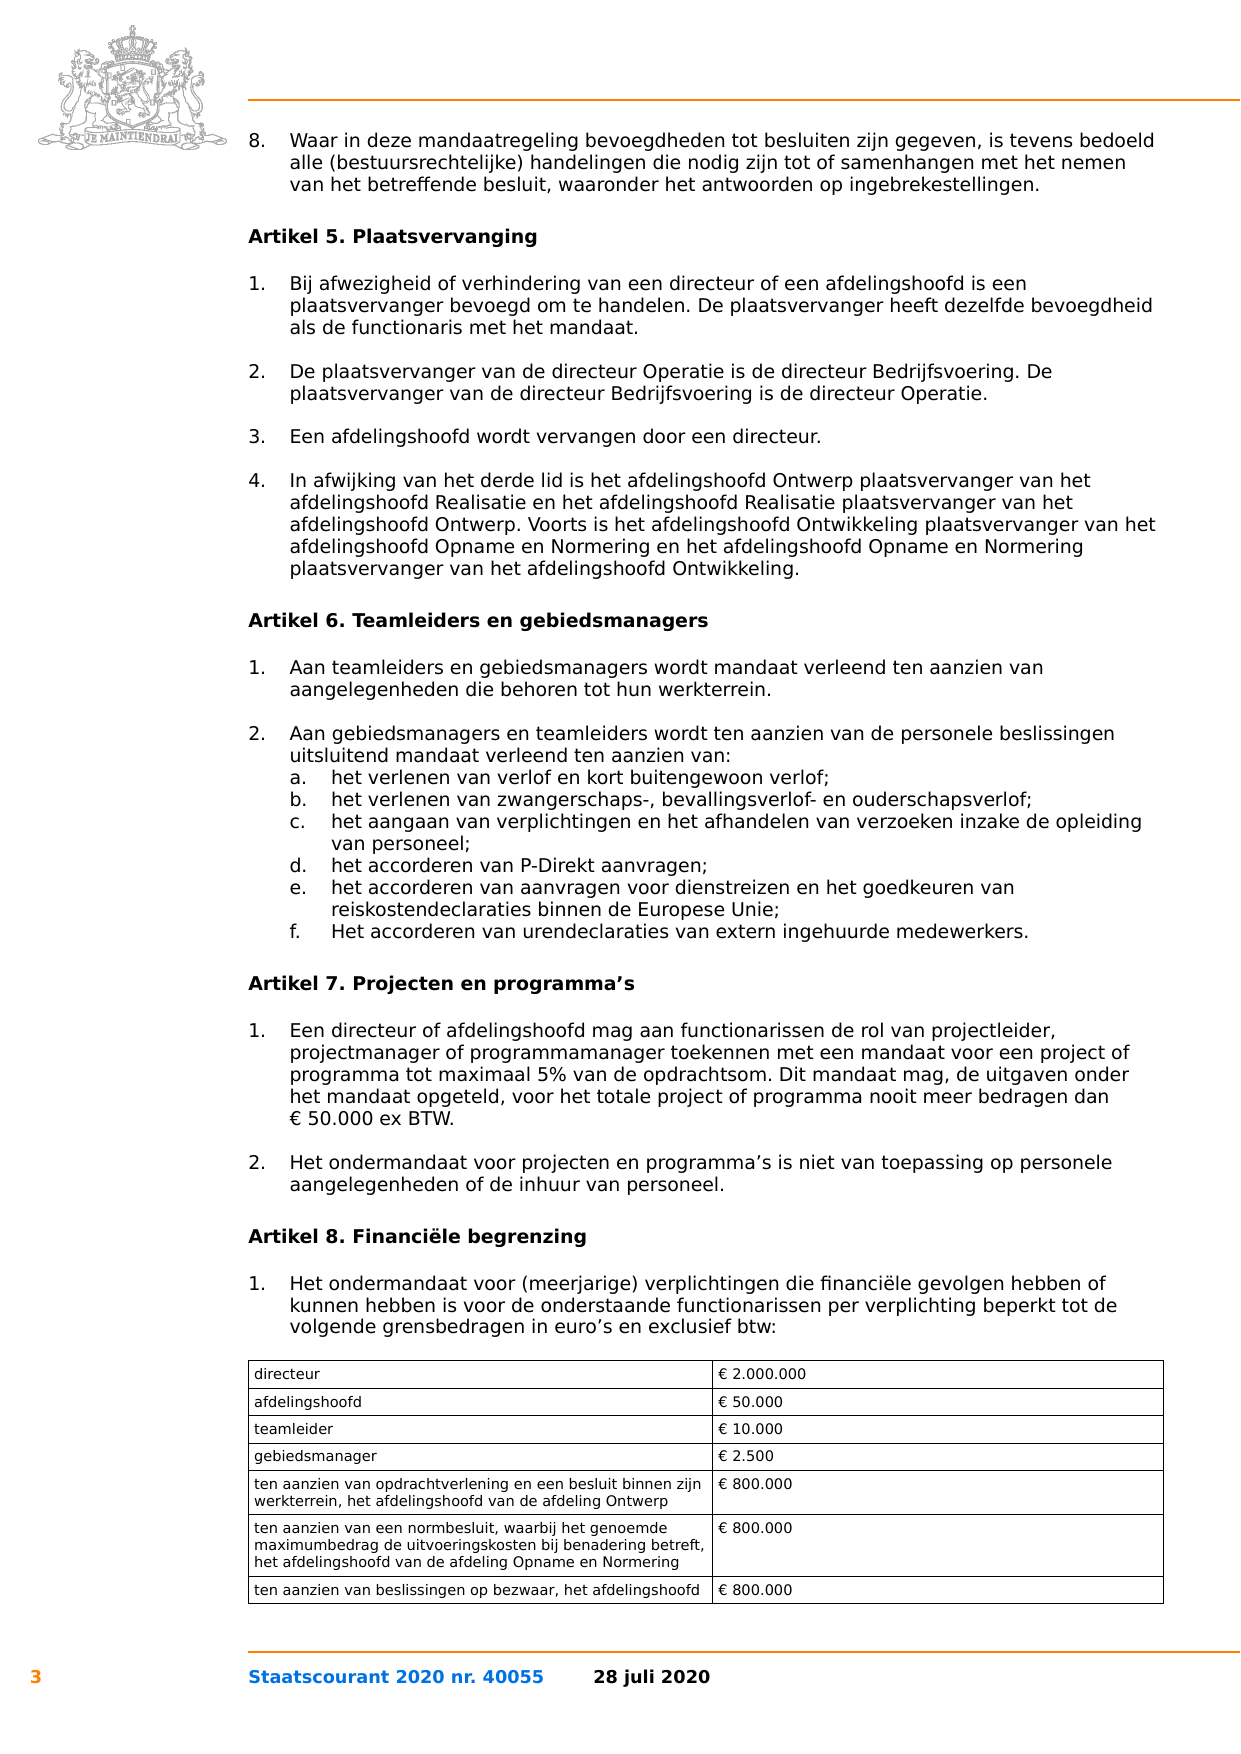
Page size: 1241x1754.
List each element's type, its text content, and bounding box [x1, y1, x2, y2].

subtitle Artikel 7. Projecten en programma’s [248, 973, 1163, 995]
table_cell teamleider [249, 1416, 712, 1442]
text 2. Het ondermandaat voor projecten en programma’s is niet van toepassing op personele aangelegenheden of de inhuur van personeel. [248, 1152, 1163, 1196]
subtitle Artikel 6. Teamleiders en gebiedsmanagers [248, 610, 1163, 632]
text e. het accorderen van aanvragen voor dienstreizen en het goedkeuren van reiskostendeclaraties binnen de Europese Unie; [289, 877, 1163, 921]
table_cell € 2.500 [713, 1444, 1163, 1470]
table_cell gebiedsmanager [249, 1444, 712, 1470]
table_cell € 50.000 [713, 1389, 1163, 1415]
table_cell € 800.000 [713, 1577, 1163, 1603]
picture [38, 25, 227, 150]
text 1. Aan teamleiders en gebiedsmanagers wordt mandaat verleend ten aanzien van aangelegenheden die behoren tot hun werkterrein. [248, 657, 1163, 701]
text 1. Het ondermandaat voor (meerjarige) verplichtingen die financiële gevolgen hebben of kunnen hebben is voor de onderstaande functionarissen per verplichting beperkt tot de volgende grensbedragen in euro’s en exclusief btw: [248, 1272, 1163, 1338]
text d. het accorderen van P-Direkt aanvragen; [289, 855, 1163, 877]
text f. Het accorderen van urendeclaraties van extern ingehuurde medewerkers. [289, 921, 1163, 943]
text 1. Bij afwezigheid of verhindering van een directeur of een afdelingshoofd is een plaatsvervanger bevoegd om te handelen. De plaatsvervanger heeft dezelfde bevoegdheid als de functionaris met het mandaat. [248, 273, 1163, 339]
table_cell € 10.000 [713, 1416, 1163, 1442]
text c. het aangaan van verplichtingen en het afhandelen van verzoeken inzake de opleiding van personeel; [289, 811, 1163, 855]
text 3. Een afdelingshoofd wordt vervangen door een directeur. [248, 426, 1163, 448]
table_cell ten aanzien van opdrachtverlening en een besluit binnen zijn werkterrein, het afdelingshoofd van de afdeling Ontwerp [249, 1471, 712, 1514]
subtitle Artikel 8. Financiële begrenzing [248, 1226, 1163, 1247]
table_header directeur [249, 1361, 712, 1388]
text 1. Een directeur of afdelingshoofd mag aan functionarissen de rol van projectleider, projectmanager of programmamanager toekennen met een mandaat voor een project of programma tot maximaal 5% van de opdrachtsom. Dit mandaat mag, de uitgaven onder het mandaat opgeteld, voor het totale project of programma nooit meer bedragen dan € 50.000 ex BTW. [248, 1020, 1163, 1130]
text 4. In afwijking van het derde lid is het afdelingshoofd Ontwerp plaatsvervanger van het afdelingshoofd Realisatie en het afdelingshoofd Realisatie plaatsvervanger van het afdelingshoofd Ontwerp. Voorts is het afdelingshoofd Ontwikkeling plaatsvervanger van het afdelingshoofd Opname en Normering en het afdelingshoofd Opname en Normering plaatsvervanger van het afdelingshoofd Ontwikkeling. [248, 470, 1163, 580]
text 2. Aan gebiedsmanagers en teamleiders wordt ten aanzien van de personele beslissingen uitsluitend mandaat verleend ten aanzien van: [248, 723, 1163, 767]
table_cell € 800.000 [713, 1515, 1163, 1576]
table_cell € 800.000 [713, 1471, 1163, 1514]
text 2. De plaatsvervanger van de directeur Operatie is de directeur Bedrijfsvoering. De plaatsvervanger van de directeur Bedrijfsvoering is de directeur Operatie. [248, 361, 1163, 404]
text b. het verlenen van zwangerschaps-, bevallingsverlof- en ouderschapsverlof; [289, 789, 1163, 811]
text 8. Waar in deze mandaatregeling bevoegdheden tot besluiten zijn gegeven, is tevens bedoeld alle (bestuursrechtelijke) handelingen die nodig zijn tot of samenhangen met het nemen van het betreffende besluit, waaronder het antwoorden op ingebrekestellingen. [248, 130, 1163, 196]
text a. het verlenen van verlof en kort buitengewoon verlof; [289, 767, 1163, 789]
table_cell ten aanzien van beslissingen op bezwaar, het afdelingshoofd [249, 1577, 712, 1603]
table_cell afdelingshoofd [249, 1389, 712, 1415]
subtitle Artikel 5. Plaatsvervanging [248, 226, 1163, 248]
table_header € 2.000.000 [713, 1361, 1163, 1388]
table_cell ten aanzien van een normbesluit, waarbij het genoemde maximumbedrag de uitvoeringskosten bij benadering betreft, het afdelingshoofd van de afdeling Opname en Normering [249, 1515, 712, 1576]
